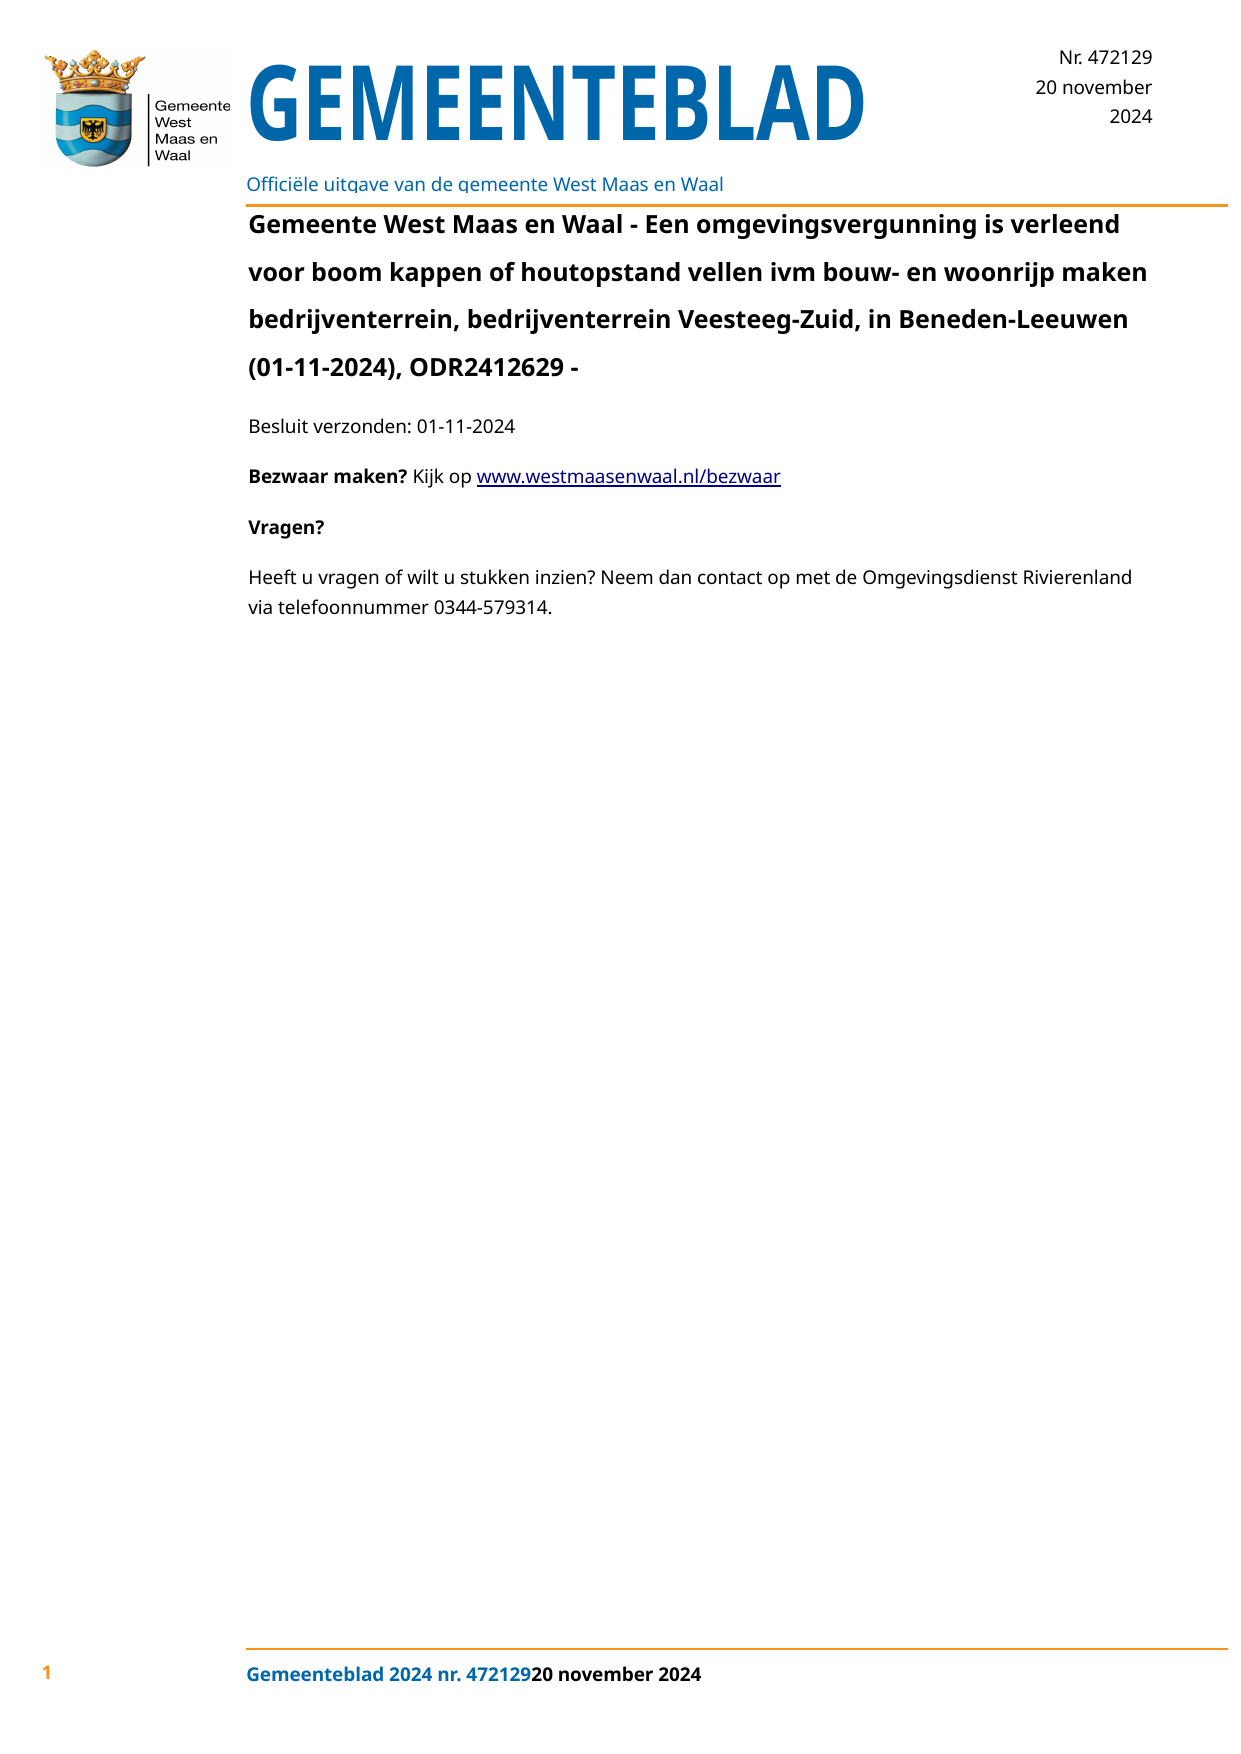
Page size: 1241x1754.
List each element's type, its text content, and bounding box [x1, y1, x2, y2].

text Vragen? [248, 514, 1152, 540]
text Besluit verzonden: 01-11-2024 [248, 413, 1152, 439]
text Bezwaar maken? Kijk op www.westmaasenwaal.nl/bezwaar [248, 463, 1152, 489]
picture [41, 47, 231, 172]
text Gemeente West Maas en Waal - Een omgevingsvergunning is verleend voor boom kappen of houtopstand vellen ivm bouw- en woonrijp maken bedrijventerrein, bedrijventerrein Veesteeg-Zuid, in Beneden-Leeuwen (01-11-2024), ODR2412629 - [248, 207, 1152, 384]
text Heeft u vragen of wilt u stukken inzien? Neem dan contact op met de Omgevingsdienst Rivierenland via telefoonnummer 0344-579314. [248, 564, 1152, 620]
